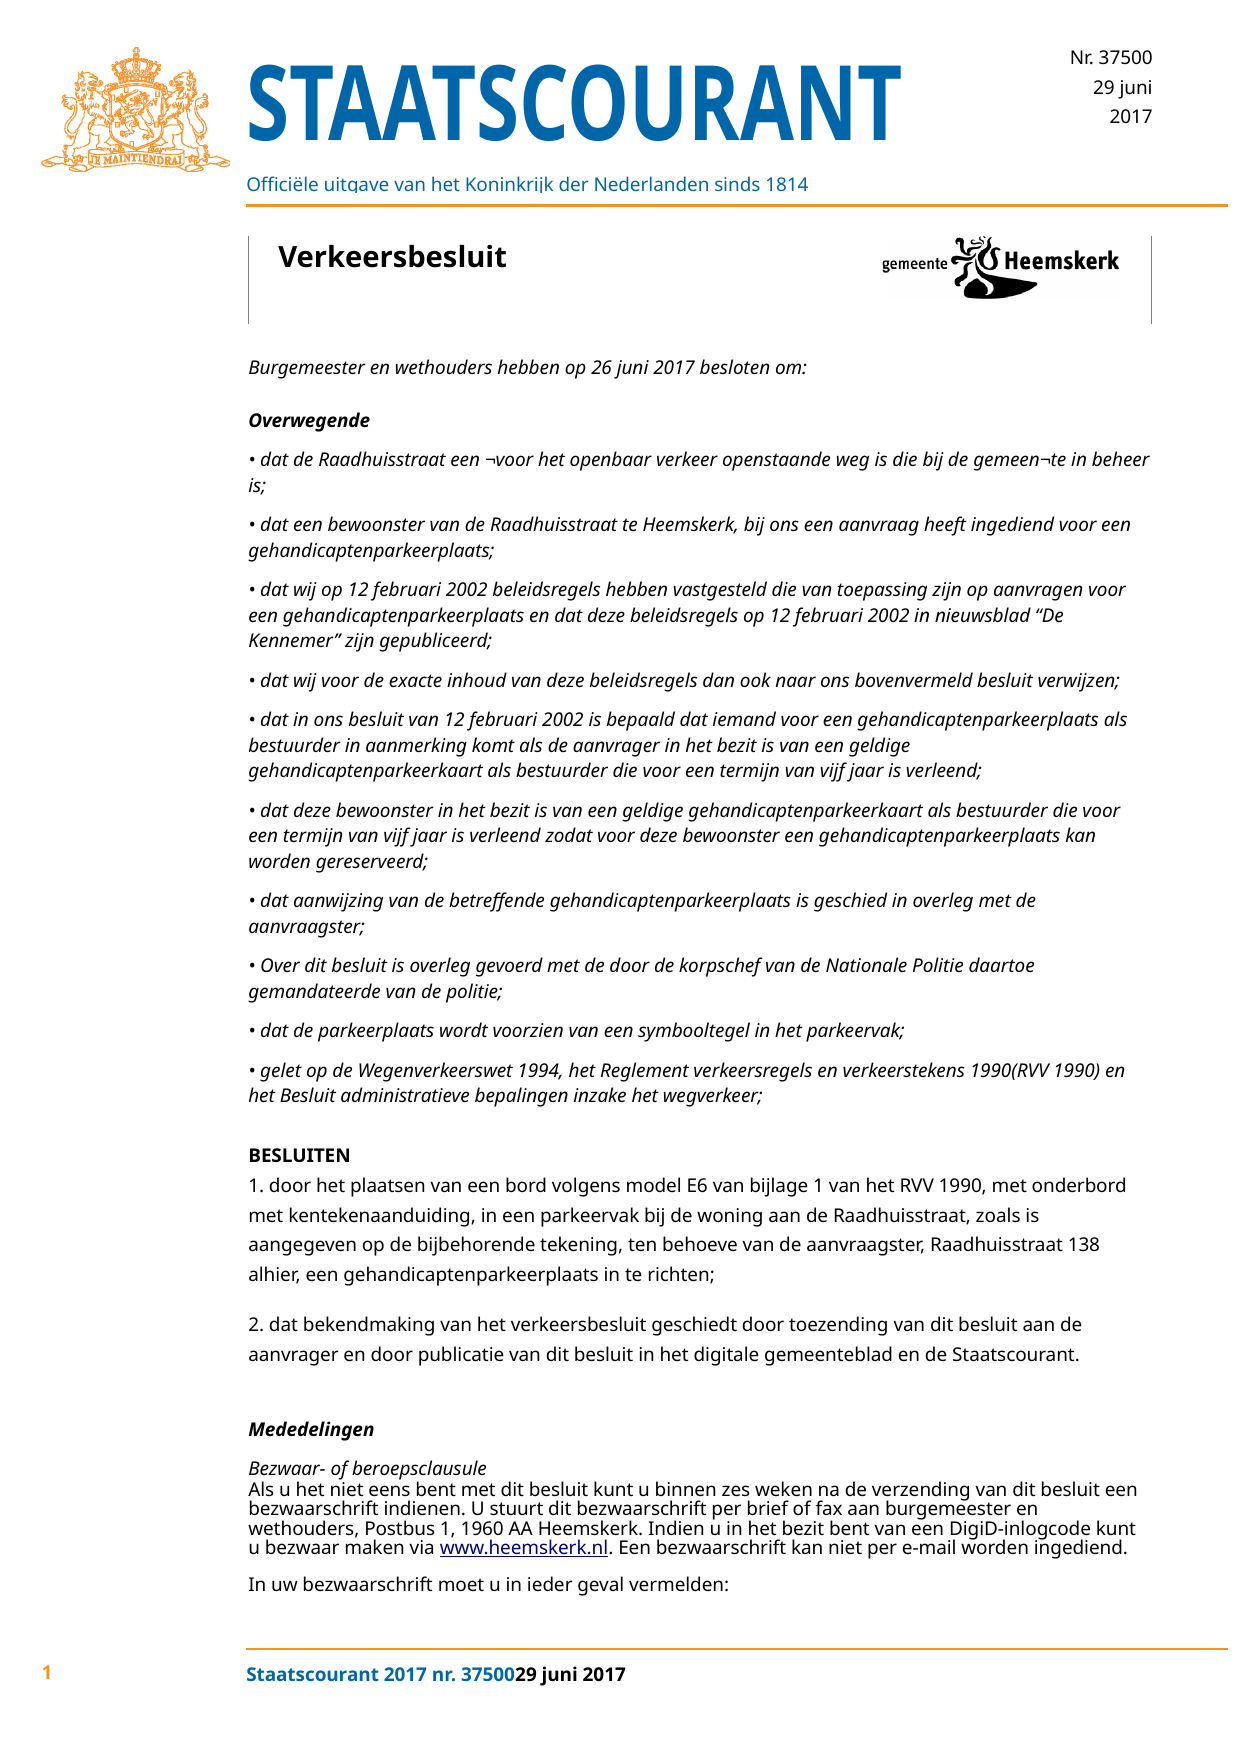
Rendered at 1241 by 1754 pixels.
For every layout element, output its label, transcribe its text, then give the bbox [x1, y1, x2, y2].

text • Over dit besluit is overleg gevoerd met de door de korpschef van de Nationale Politie daartoe gemandateerde van de politie; [248, 953, 1152, 1004]
text Mededelingen [248, 1416, 1152, 1442]
text • dat wij op 12 februari 2002 beleidsregels hebben vastgesteld die van toepassing zijn op aanvragen voor een gehandicaptenparkeerplaats en dat deze beleidsregels op 12 februari 2002 in nieuwsblad “De Kennemer” zijn gepubliceerd; [248, 576, 1152, 653]
text • dat een bewoonster van de Raadhuisstraat te Heemskerk, bij ons een aanvraag heeft ingediend voor een gehandicaptenparkeerplaats; [248, 511, 1152, 563]
text • dat aanwijzing van de betreffende gehandicaptenparkeerplaats is geschied in overleg met de aanvraagster; [248, 888, 1152, 939]
text 1. door het plaatsen van een bord volgens model E6 van bijlage 1 van het RVV 1990, met onderbord met kentekenaanduiding, in een parkeervak bij de woning aan de Raadhuisstraat, zoals is aangegeven op de bijbehorende tekening, ten behoeve van de aanvraagster, Raadhuisstraat 138 alhier, een gehandicaptenparkeerplaats in te richten; [248, 1172, 1152, 1287]
table_header Verkeersbesluit [249, 236, 850, 324]
table_header [850, 236, 1151, 324]
text In uw bezwaarschrift moet u in ieder geval vermelden: [248, 1576, 1152, 1595]
text Burgemeester en wethouders hebben op 26 juni 2017 besloten om: [248, 354, 1152, 380]
picture [882, 236, 1119, 299]
text • gelet op de Wegenverkeerswet 1994, het Reglement verkeersregels en verkeerstekens 1990(RVV 1990) en het Besluit administratieve bepalingen inzake het wegverkeer; [248, 1057, 1152, 1108]
text Als u het niet eens bent met dit besluit kunt u binnen zes weken na de verzending van dit besluit een bezwaarschrift indienen. U stuurt dit bezwaarschrift per brief of fax aan burgemeester en wethouders, Postbus 1, 1960 AA Heemskerk. Indien u in het bezit bent van een DigiD-inlogcode kunt u bezwaar maken via www.heemskerk.nl. Een bezwaarschrift kan niet per e-mail worden ingediend. [248, 1481, 1152, 1558]
text BESLUITEN [248, 1143, 1152, 1168]
text • dat deze bewoonster in het bezit is van een geldige gehandicaptenparkeerkaart als bestuurder die voor een termijn van vijf jaar is verleend zodat voor deze bewoonster een gehandicaptenparkeerplaats kan worden gereserveerd; [248, 797, 1152, 874]
text Overwegende [248, 407, 1152, 433]
text • dat wij voor de exacte inhoud van deze beleidsregels dan ook naar ons bovenvermeld besluit verwijzen; [248, 667, 1152, 693]
text Bezwaar- of beroepsclausule [248, 1455, 1152, 1481]
text • dat in ons besluit van 12 februari 2002 is bepaald dat iemand voor een gehandicaptenparkeerplaats als bestuurder in aanmerking komt als de aanvrager in het bezit is van een geldige gehandicaptenparkeerkaart als bestuurder die voor een termijn van vijf jaar is verleend; [248, 706, 1152, 783]
text • dat de parkeerplaats wordt voorzien van een symbooltegel in het parkeervak; [248, 1018, 1152, 1043]
text • dat de Raadhuisstraat een ¬voor het openbaar verkeer openstaande weg is die bij de gemeen¬te in beheer is; [248, 446, 1152, 498]
text 2. dat bekendmaking van het verkeersbesluit geschiedt door toezending van dit besluit aan de aanvrager en door publicatie van dit besluit in het digitale gemeenteblad en de Staatscourant. [248, 1311, 1152, 1367]
picture [41, 47, 231, 172]
